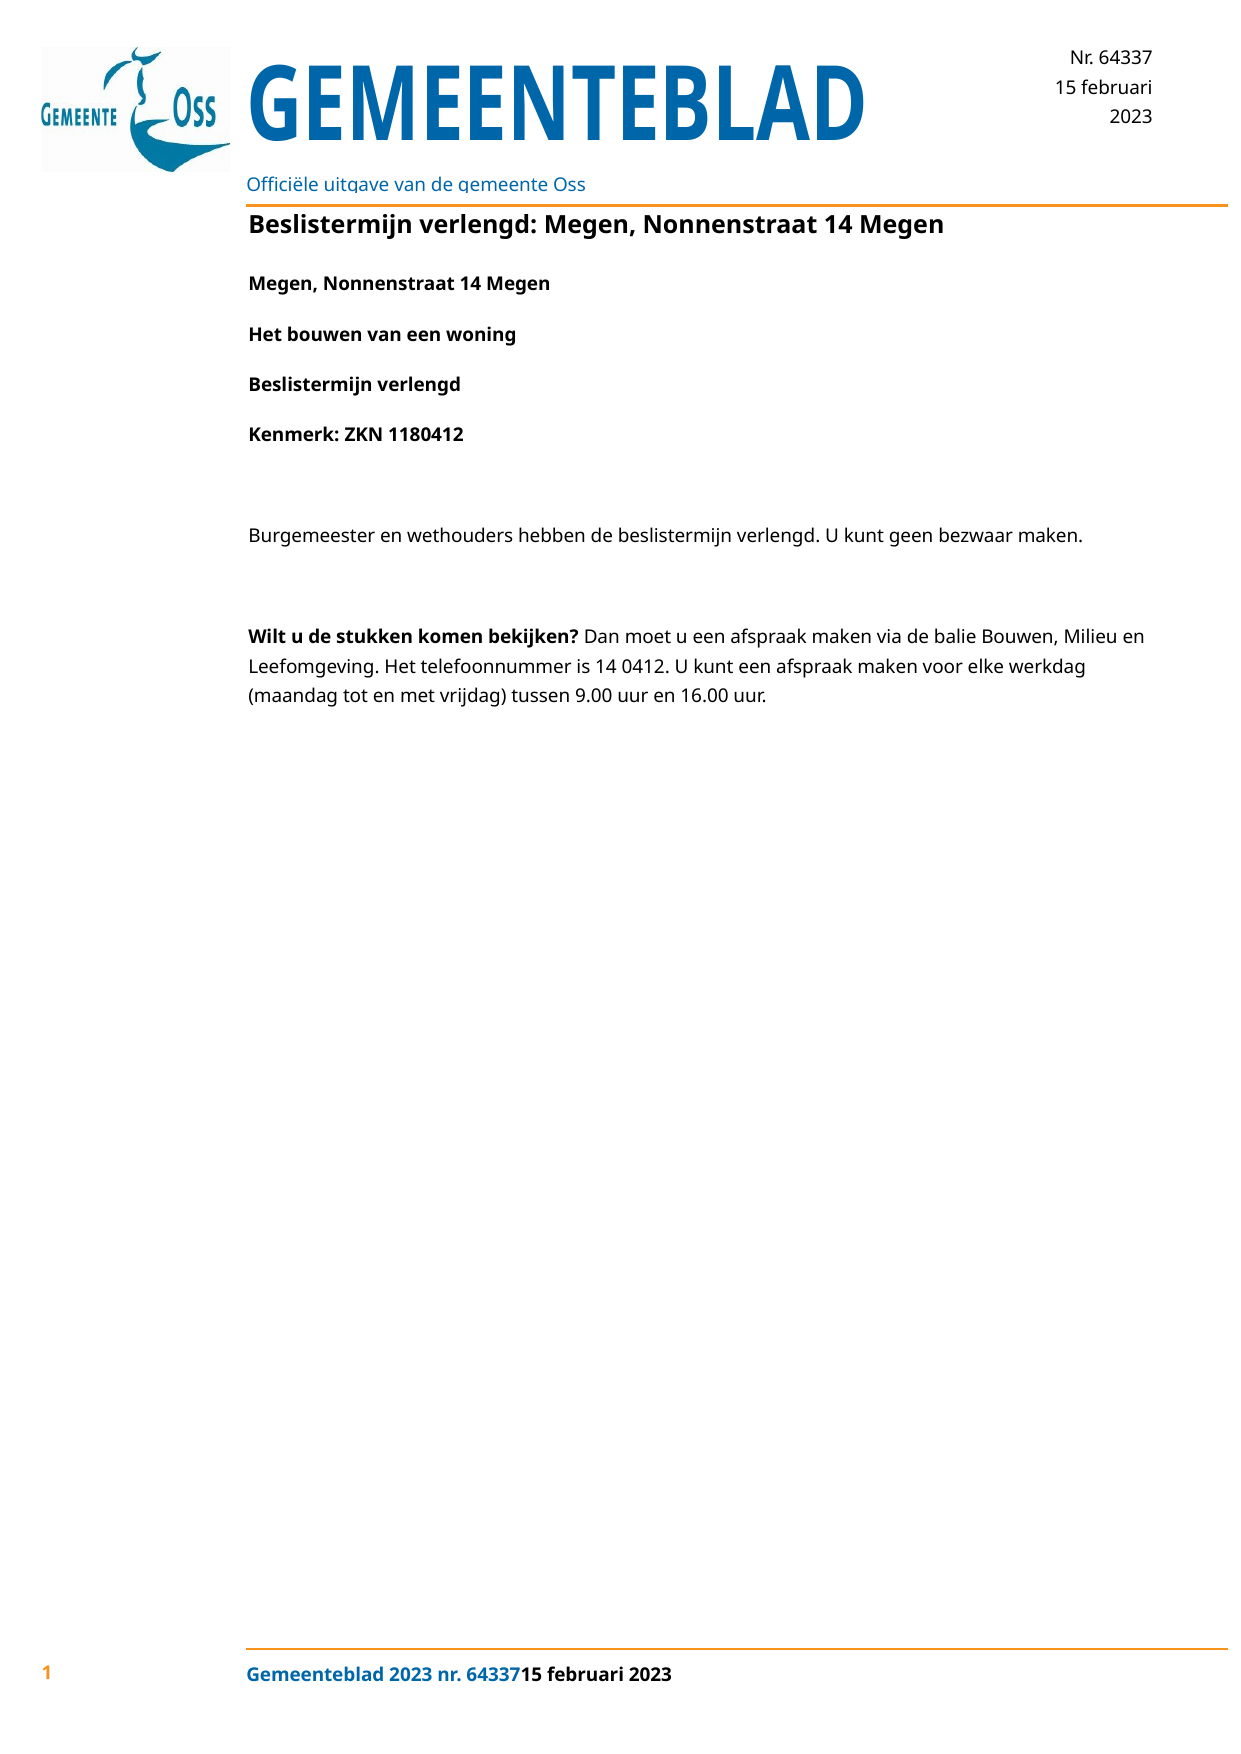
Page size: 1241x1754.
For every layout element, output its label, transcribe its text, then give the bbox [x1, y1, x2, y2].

text Burgemeester en wethouders hebben de beslistermijn verlengd. U kunt geen bezwaar maken. [248, 522, 1152, 548]
text Het bouwen van een woning [248, 321, 1152, 346]
text Megen, Nonnenstraat 14 Megen [248, 270, 1152, 296]
text Beslistermijn verlengd: Megen, Nonnenstraat 14 Megen [248, 207, 1152, 241]
picture [41, 47, 231, 172]
text Wilt u de stukken komen bekijken? Dan moet u een afspraak maken via de balie Bouwen, Milieu en Leefomgeving. Het telefoonnummer is 14 0412. U kunt een afspraak maken voor elke werkdag (maandag tot en met vrijdag) tussen 9.00 uur en 16.00 uur. [248, 623, 1152, 708]
text Kenmerk: ZKN 1180412 [248, 422, 1152, 447]
text Beslistermijn verlengd [248, 371, 1152, 397]
